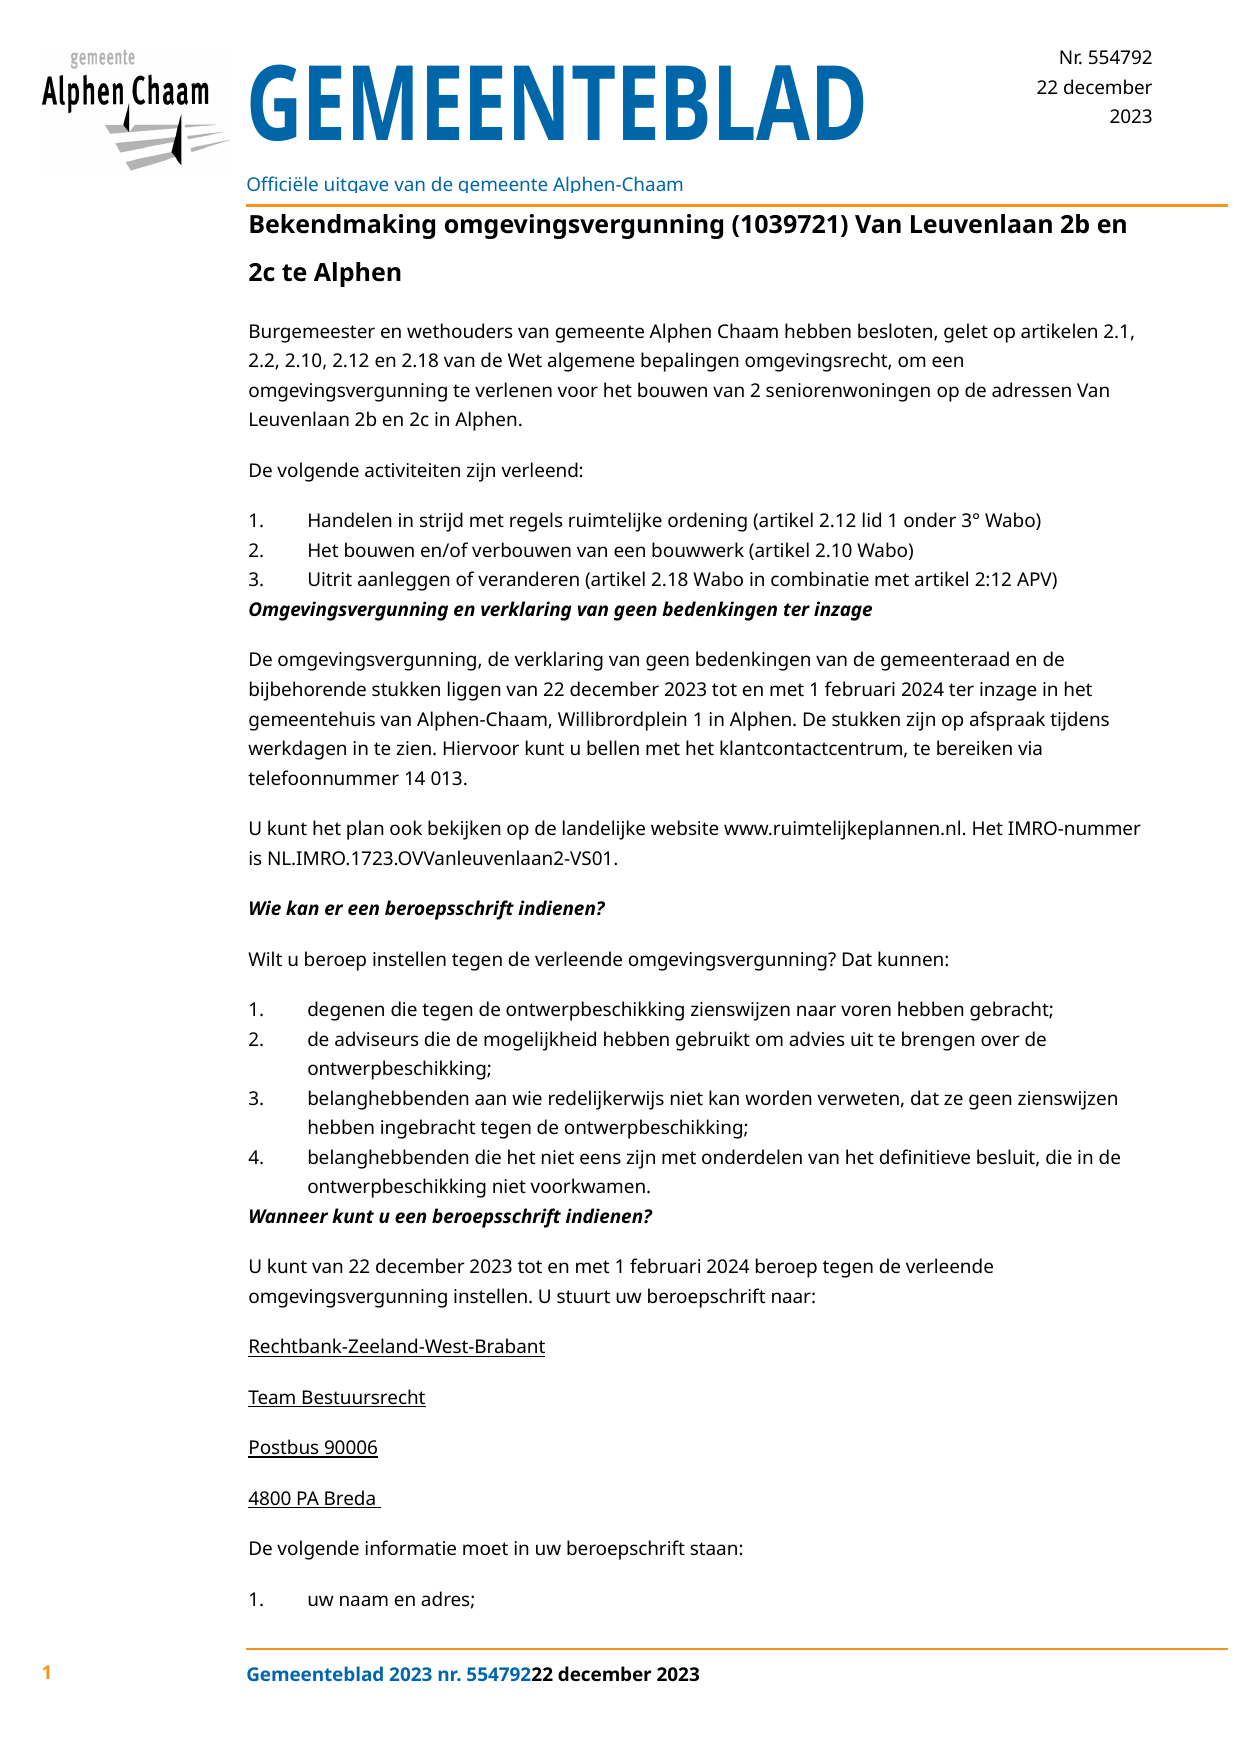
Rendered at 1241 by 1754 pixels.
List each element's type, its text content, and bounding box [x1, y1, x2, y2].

list de adviseurs die de mogelijkheid hebben gebruikt om advies uit te brengen over de ontwerpbeschikking; [248, 1026, 1152, 1081]
text Bekendmaking omgevingsvergunning (1039721) Van Leuvenlaan 2b en 2c te Alphen [248, 207, 1152, 288]
text 4800 PA Breda [248, 1485, 1152, 1511]
text Team Bestuursrecht [248, 1384, 1152, 1410]
text De volgende informatie moet in uw beroepschrift staan: [248, 1535, 1152, 1561]
text Burgemeester en wethouders van gemeente Alphen Chaam hebben besloten, gelet op artikelen 2.1, 2.2, 2.10, 2.12 en 2.18 van de Wet algemene bepalingen omgevingsrecht, om een omgevingsvergunning te verlenen voor het bouwen van 2 seniorenwoningen op de adressen Van Leuvenlaan 2b en 2c in Alphen. [248, 318, 1152, 432]
text U kunt van 22 december 2023 tot en met 1 februari 2024 beroep tegen de verleende omgevingsvergunning instellen. U stuurt uw beroepschrift naar: [248, 1254, 1152, 1309]
list belanghebbenden die het niet eens zijn met onderdelen van het definitieve besluit, die in de ontwerpbeschikking niet voorkwamen. [248, 1144, 1152, 1199]
text Rechtbank-Zeeland-West-Brabant [248, 1334, 1152, 1359]
text U kunt het plan ook bekijken op de landelijke website www.ruimtelijkeplannen.nl. Het IMRO-nummer is NL.IMRO.1723.OVVanleuvenlaan2-VS01. [248, 815, 1152, 871]
list Het bouwen en/of verbouwen van een bouwwerk (artikel 2.10 Wabo) [248, 537, 1152, 563]
text De volgende activiteiten zijn verleend: [248, 457, 1152, 483]
text Wilt u beroep instellen tegen de verleende omgevingsvergunning? Dat kunnen: [248, 946, 1152, 972]
text Wanneer kunt u een beroepsschrift indienen? [248, 1203, 1152, 1229]
text Wie kan er een beroepsschrift indienen? [248, 895, 1152, 921]
text Postbus 90006 [248, 1434, 1152, 1460]
list belanghebbenden aan wie redelijkerwijs niet kan worden verweten, dat ze geen zienswijzen hebben ingebracht tegen de ontwerpbeschikking; [248, 1085, 1152, 1140]
list degenen die tegen de ontwerpbeschikking zienswijzen naar voren hebben gebracht; [248, 996, 1152, 1022]
text De omgevingsvergunning, de verklaring van geen bedenkingen van de gemeenteraad en de bijbehorende stukken liggen van 22 december 2023 tot en met 1 februari 2024 ter inzage in het gemeentehuis van Alphen-Chaam, Willibrordplein 1 in Alphen. De stukken zijn op afspraak tijdens werkdagen in te zien. Hiervoor kunt u bellen met het klantcontactcentrum, te bereiken via telefoonnummer 14 013. [248, 647, 1152, 791]
text Omgevingsvergunning en verklaring van geen bedenkingen ter inzage [248, 596, 1152, 622]
list Uitrit aanleggen of veranderen (artikel 2.18 Wabo in combinatie met artikel 2:12 APV) [248, 567, 1152, 592]
picture [41, 47, 231, 172]
list uw naam en adres; [248, 1586, 1152, 1612]
list Handelen in strijd met regels ruimtelijke ordening (artikel 2.12 lid 1 onder 3° Wabo) [248, 507, 1152, 533]
